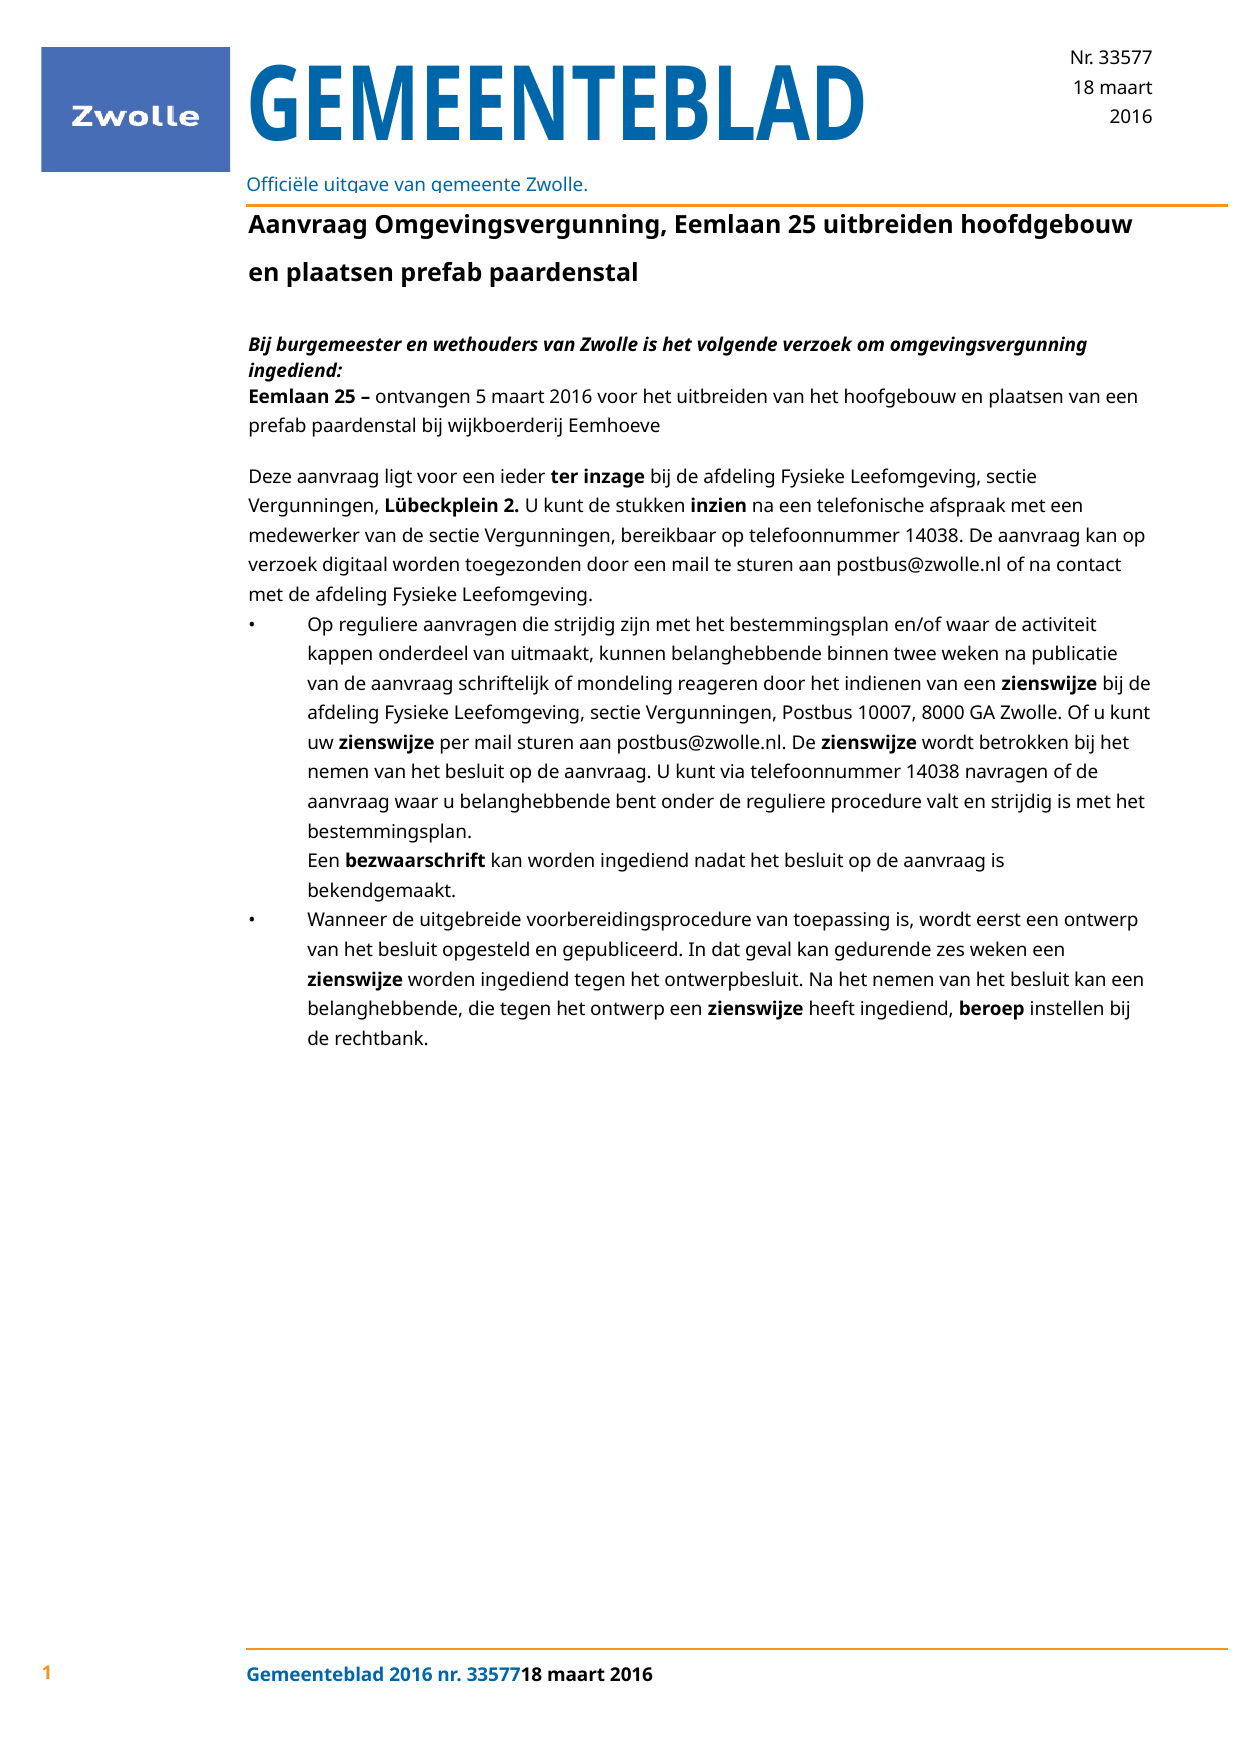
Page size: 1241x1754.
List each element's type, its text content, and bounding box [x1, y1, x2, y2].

picture [41, 47, 231, 172]
list Wanneer de uitgebreide voorbereidingsprocedure van toepassing is, wordt eerst een ontwerp van het besluit opgesteld en gepubliceerd. In dat geval kan gedurende zes weken een zienswijze worden ingediend tegen het ontwerpbesluit. Na het nemen van het besluit kan een belanghebbende, die tegen het ontwerp een zienswijze heeft ingediend, beroep instellen bij de rechtbank. [248, 907, 1152, 1051]
text Deze aanvraag ligt voor een ieder ter inzage bij de afdeling Fysieke Leefomgeving, sectie Vergunningen, Lübeckplein 2. U kunt de stukken inzien na een telefonische afspraak met een medewerker van de sectie Vergunningen, bereikbaar op telefoonnummer 14038. De aanvraag kan op verzoek digitaal worden toegezonden door een mail te sturen aan postbus@zwolle.nl of na contact met de afdeling Fysieke Leefomgeving. [248, 463, 1152, 607]
list Op reguliere aanvragen die strijdig zijn met het bestemmingsplan en/of waar de activiteit kappen onderdeel van uitmaakt, kunnen belanghebbende binnen twee weken na publicatie van de aanvraag schriftelijk of mondeling reageren door het indienen van een zienswijze bij de afdeling Fysieke Leefomgeving, sectie Vergunningen, Postbus 10007, 8000 GA Zwolle. Of u kunt uw zienswijze per mail sturen aan postbus@zwolle.nl. De zienswijze wordt betrokken bij het nemen van het besluit op de aanvraag. U kunt via telefoonnummer 14038 navragen of de aanvraag waar u belanghebbende bent onder de reguliere procedure valt en strijdig is met het bestemmingsplan. [248, 611, 1152, 844]
text Aanvraag Omgevingsvergunning, Eemlaan 25 uitbreiden hoofdgebouw en plaatsen prefab paardenstal [248, 207, 1152, 288]
text Eemlaan 25 – ontvangen 5 maart 2016 voor het uitbreiden van het hoofgebouw en plaatsen van een prefab paardenstal bij wijkboerderij Eemhoeve [248, 383, 1152, 438]
list Een bezwaarschrift kan worden ingediend nadat het besluit op de aanvraag is bekendgemaakt. [248, 847, 1152, 903]
text Bij burgemeester en wethouders van Zwolle is het volgende verzoek om omgevingsvergunning ingediend: [248, 331, 1152, 383]
